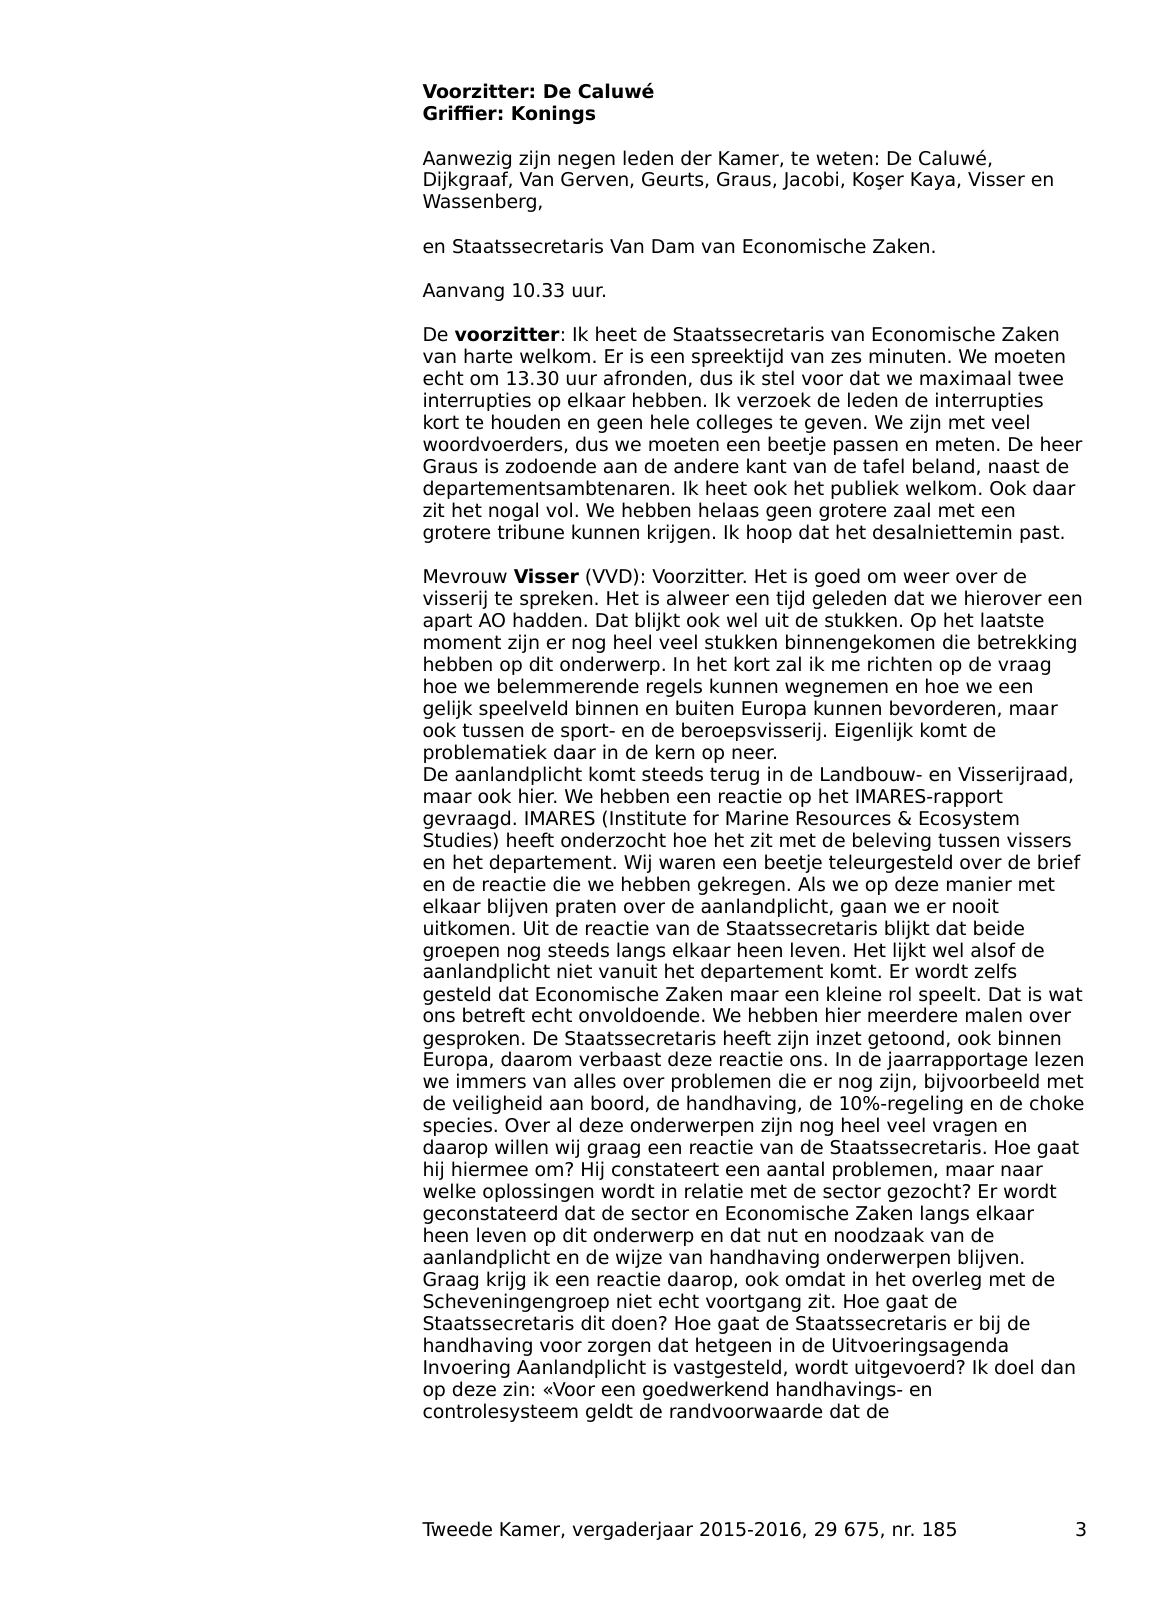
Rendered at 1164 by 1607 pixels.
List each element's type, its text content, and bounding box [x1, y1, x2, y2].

text De voorzitter: Ik heet de Staatssecretaris van Economische Zaken van harte welkom. Er is een spreektijd van zes minuten. We moeten echt om 13.30 uur afronden, dus ik stel voor dat we maximaal twee interrupties op elkaar hebben. Ik verzoek de leden de interrupties kort te houden en geen hele colleges te geven. We zijn met veel woordvoerders, dus we moeten een beetje passen en meten. De heer Graus is zodoende aan de andere kant van de tafel beland, naast de departementsambtenaren. Ik heet ook het publiek welkom. Ook daar zit het nogal vol. We hebben helaas geen grotere zaal met een grotere tribune kunnen krijgen. Ik hoop dat het desalniettemin past. [422, 324, 1087, 544]
text Voorzitter: De Caluwé [422, 81, 1087, 103]
text Griffier: Konings [422, 103, 1087, 125]
text Aanvang 10.33 uur. [422, 280, 1087, 302]
text Mevrouw Visser (VVD): Voorzitter. Het is goed om weer over de visserij te spreken. Het is alweer een tijd geleden dat we hierover een apart AO hadden. Dat blijkt ook wel uit de stukken. Op het laatste moment zijn er nog heel veel stukken binnengekomen die betrekking hebben op dit onderwerp. In het kort zal ik me richten op de vraag hoe we belemmerende regels kunnen wegnemen en hoe we een gelijk speelveld binnen en buiten Europa kunnen bevorderen, maar ook tussen de sport- en de beroepsvisserij. Eigenlijk komt de problematiek daar in de kern op neer. [422, 566, 1087, 764]
text en Staatssecretaris Van Dam van Economische Zaken. [422, 236, 1087, 257]
text Aanwezig zijn negen leden der Kamer, te weten: De Caluwé, Dijkgraaf, Van Gerven, Geurts, Graus, Jacobi, Koşer Kaya, Visser en Wassenberg, [422, 147, 1087, 213]
text De aanlandplicht komt steeds terug in de Landbouw- en Visserijraad, maar ook hier. We hebben een reactie op het IMARES-rapport gevraagd. IMARES (Institute for Marine Resources & Ecosystem Studies) heeft onderzocht hoe het zit met de beleving tussen vissers en het departement. Wij waren een beetje teleurgesteld over de brief en de reactie die we hebben gekregen. Als we op deze manier met elkaar blijven praten over de aanlandplicht, gaan we er nooit uitkomen. Uit de reactie van de Staatssecretaris blijkt dat beide groepen nog steeds langs elkaar heen leven. Het lijkt wel alsof de aanlandplicht niet vanuit het departement komt. Er wordt zelfs gesteld dat Economische Zaken maar een kleine rol speelt. Dat is wat ons betreft echt onvoldoende. We hebben hier meerdere malen over gesproken. De Staatssecretaris heeft zijn inzet getoond, ook binnen Europa, daarom verbaast deze reactie ons. In de jaarrapportage lezen we immers van alles over problemen die er nog zijn, bijvoorbeeld met de veiligheid aan boord, de handhaving, de 10%-regeling en de choke species. Over al deze onderwerpen zijn nog heel veel vragen en daarop willen wij graag een reactie van de Staatssecretaris. Hoe gaat hij hiermee om? Hij constateert een aantal problemen, maar naar welke oplossingen wordt in relatie met de sector gezocht? Er wordt geconstateerd dat de sector en Economische Zaken langs elkaar heen leven op dit onderwerp en dat nut en noodzaak van de aanlandplicht en de wijze van handhaving onderwerpen blijven. Graag krijg ik een reactie daarop, ook omdat in het overleg met de Scheveningengroep niet echt voortgang zit. Hoe gaat de Staatssecretaris dit doen? Hoe gaat de Staatssecretaris er bij de handhaving voor zorgen dat hetgeen in de Uitvoeringsagenda Invoering Aanlandplicht is vastgesteld, wordt uitgevoerd? Ik doel dan op deze zin: «Voor een goedwerkend handhavings- en controlesysteem geldt de randvoorwaarde dat de [422, 764, 1087, 1423]
